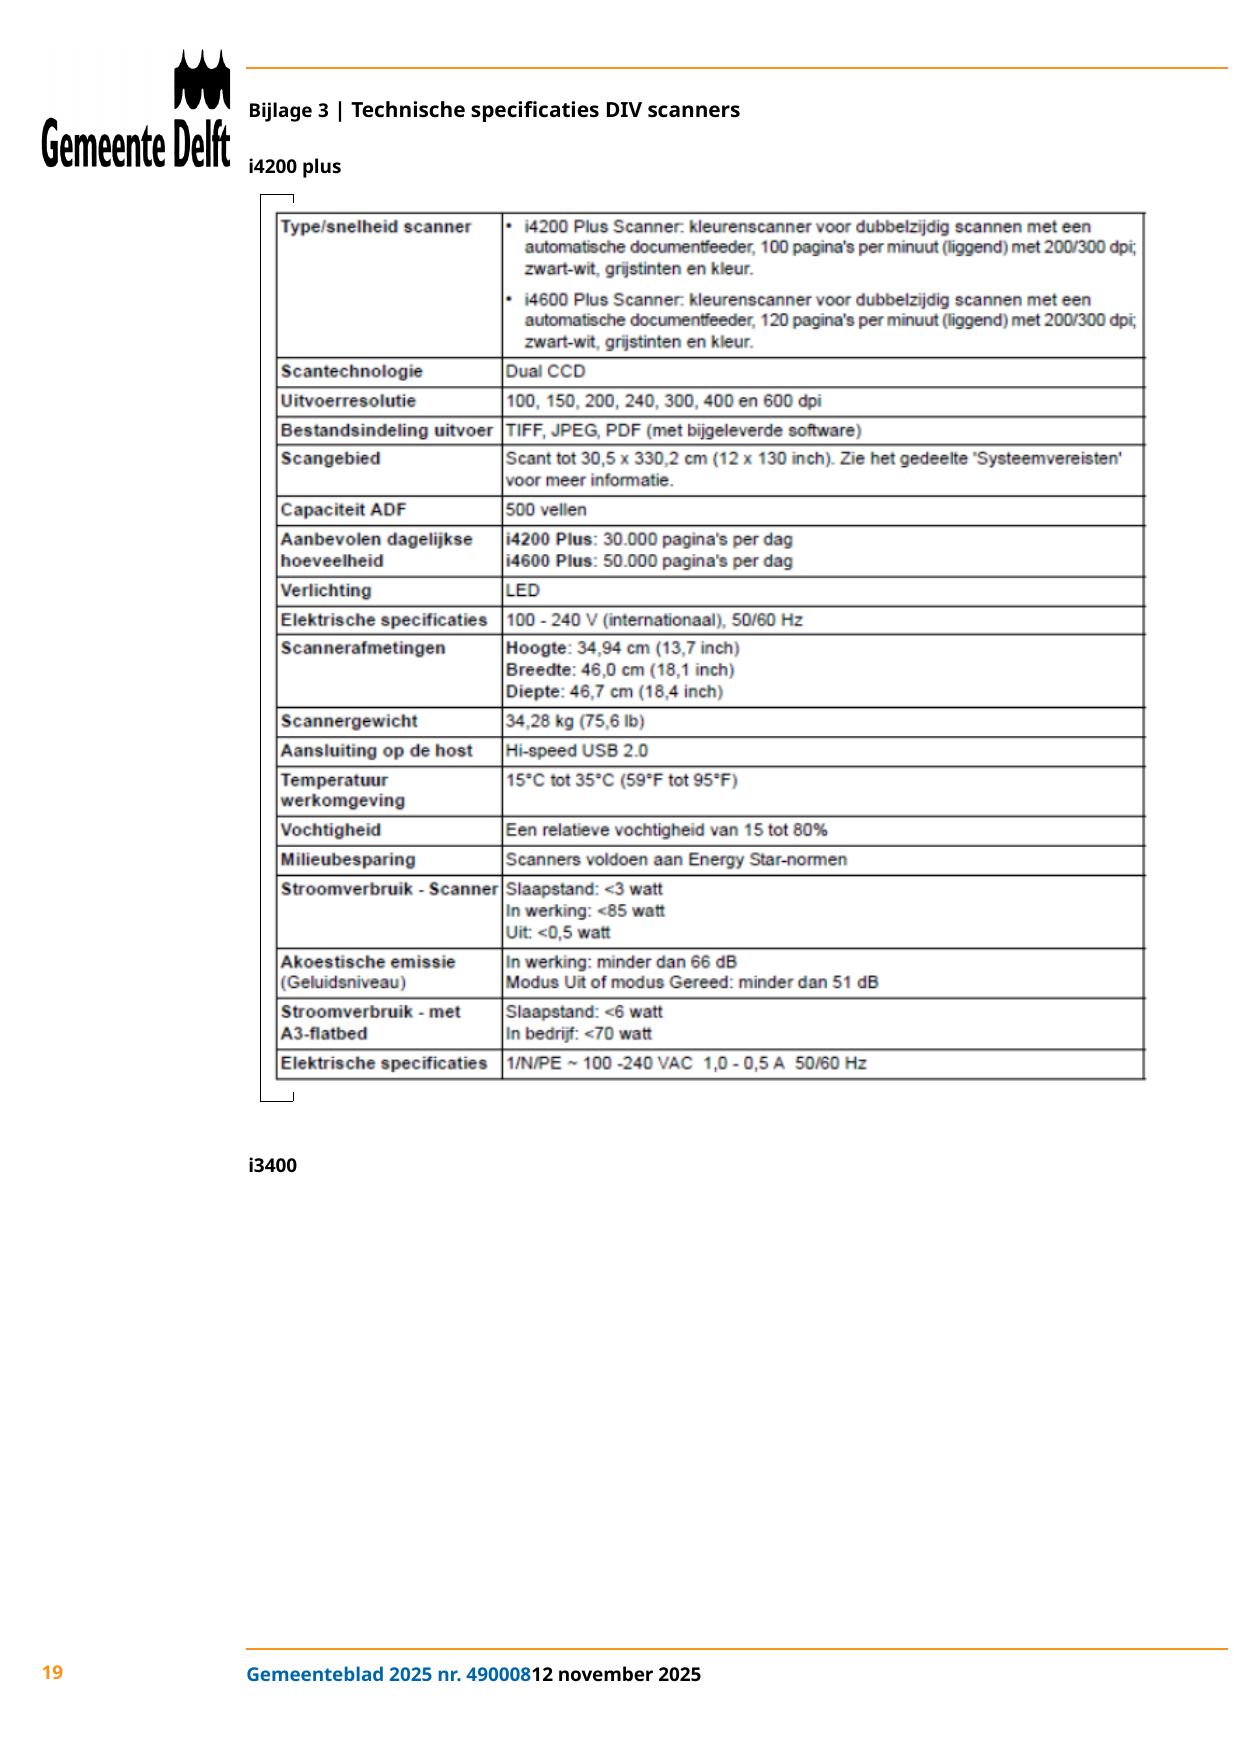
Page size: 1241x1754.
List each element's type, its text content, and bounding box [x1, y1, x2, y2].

text i4200 plus [248, 153, 1152, 179]
picture [41, 47, 231, 172]
text i3400 [248, 1152, 1152, 1178]
picture [268, 203, 1155, 1092]
text Bijlage 3 | Technische specificaties DIV scanners [248, 95, 1152, 123]
